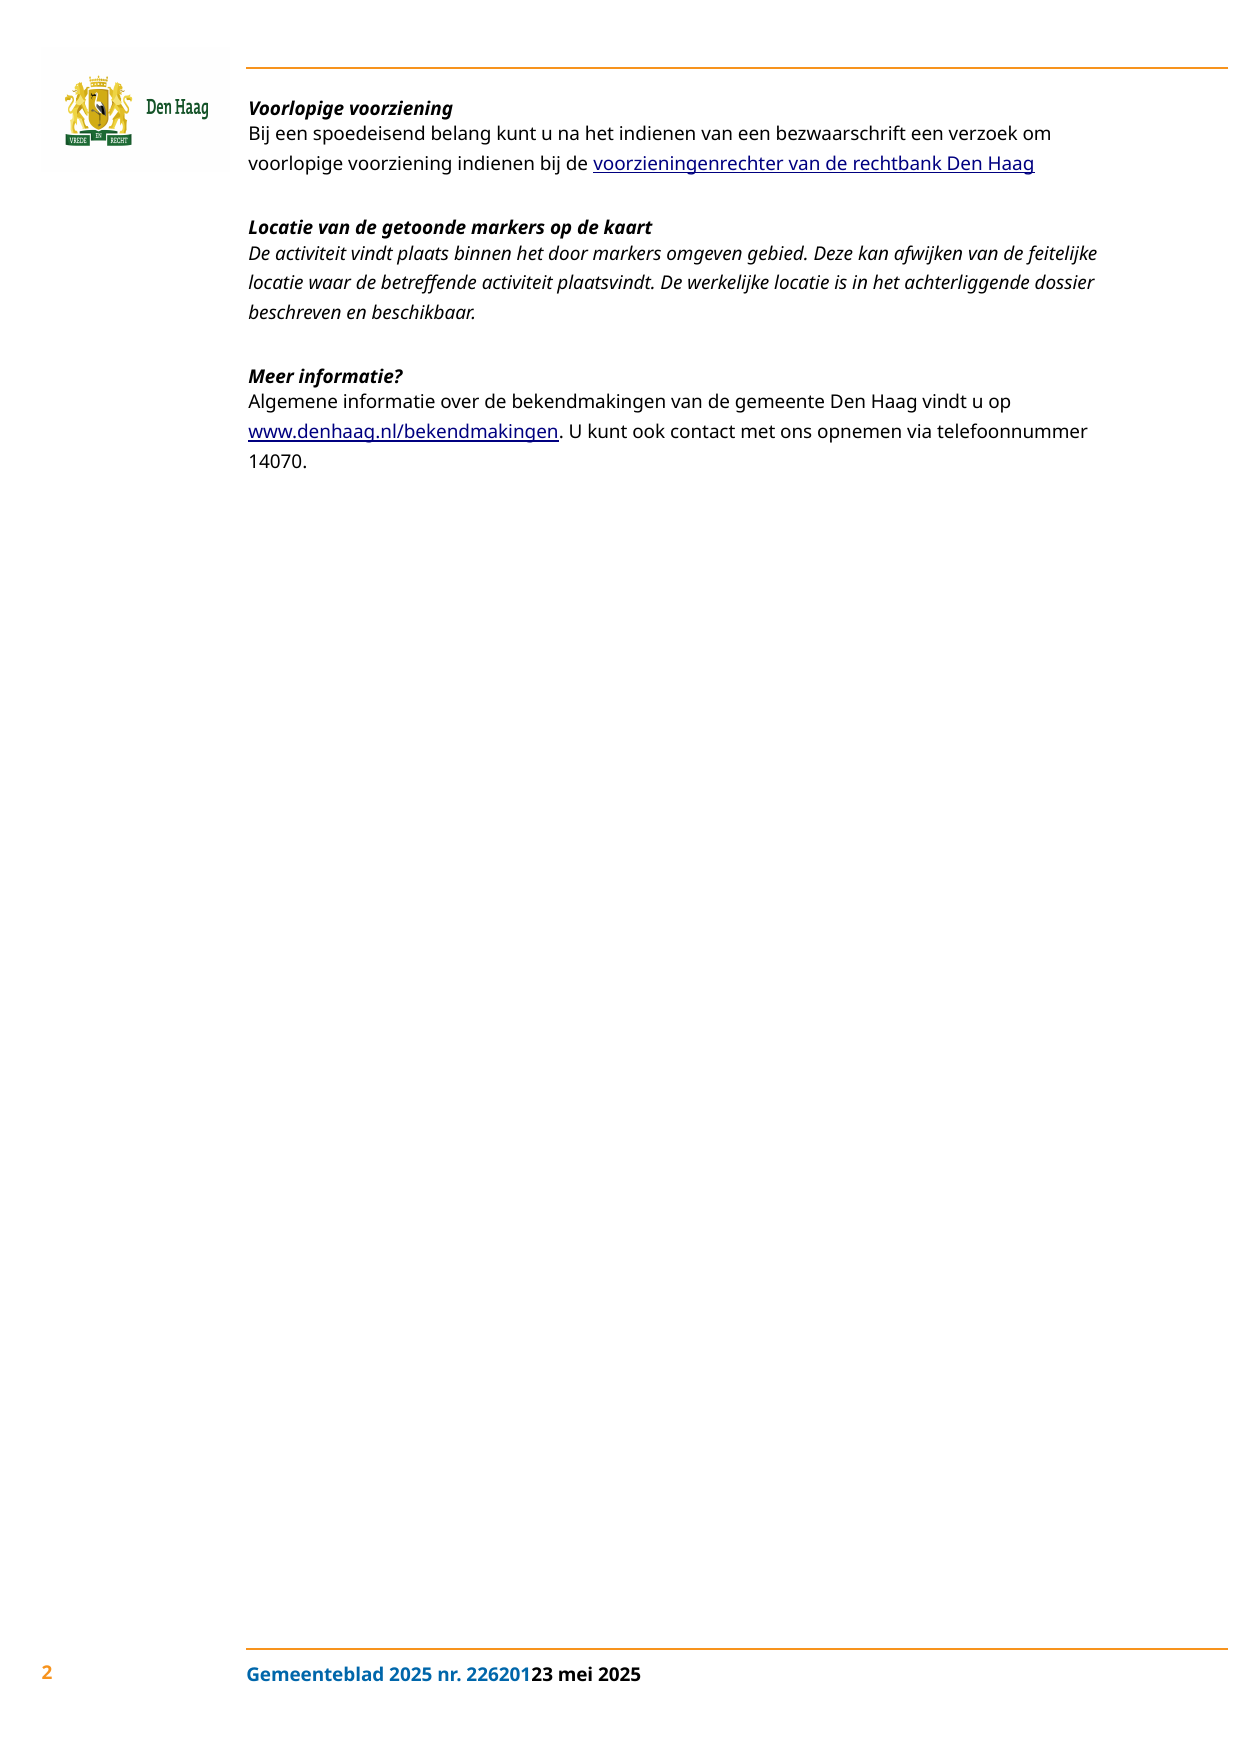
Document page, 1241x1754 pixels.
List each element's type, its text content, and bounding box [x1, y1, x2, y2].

text Locatie van de getoonde markers op de kaart [248, 214, 1152, 240]
picture [41, 47, 231, 172]
text Meer informatie? [248, 363, 1152, 389]
text Algemene informatie over de bekendmakingen van de gemeente Den Haag vindt u op www.denhaag.nl/bekendmakingen. U kunt ook contact met ons opnemen via telefoonnummer 14070. [248, 389, 1152, 473]
text Bij een spoedeisend belang kunt u na het indienen van een bezwaarschrift een verzoek om voorlopige voorziening indienen bij de voorzieningenrechter van de rechtbank Den Haag [248, 121, 1152, 176]
text Voorlopige voorziening [248, 95, 1152, 121]
text De activiteit vindt plaats binnen het door markers omgeven gebied. Deze kan afwijken van de feitelijke locatie waar de betreffende activiteit plaatsvindt. De werkelijke locatie is in het achterliggende dossier beschreven en beschikbaar. [248, 240, 1152, 325]
